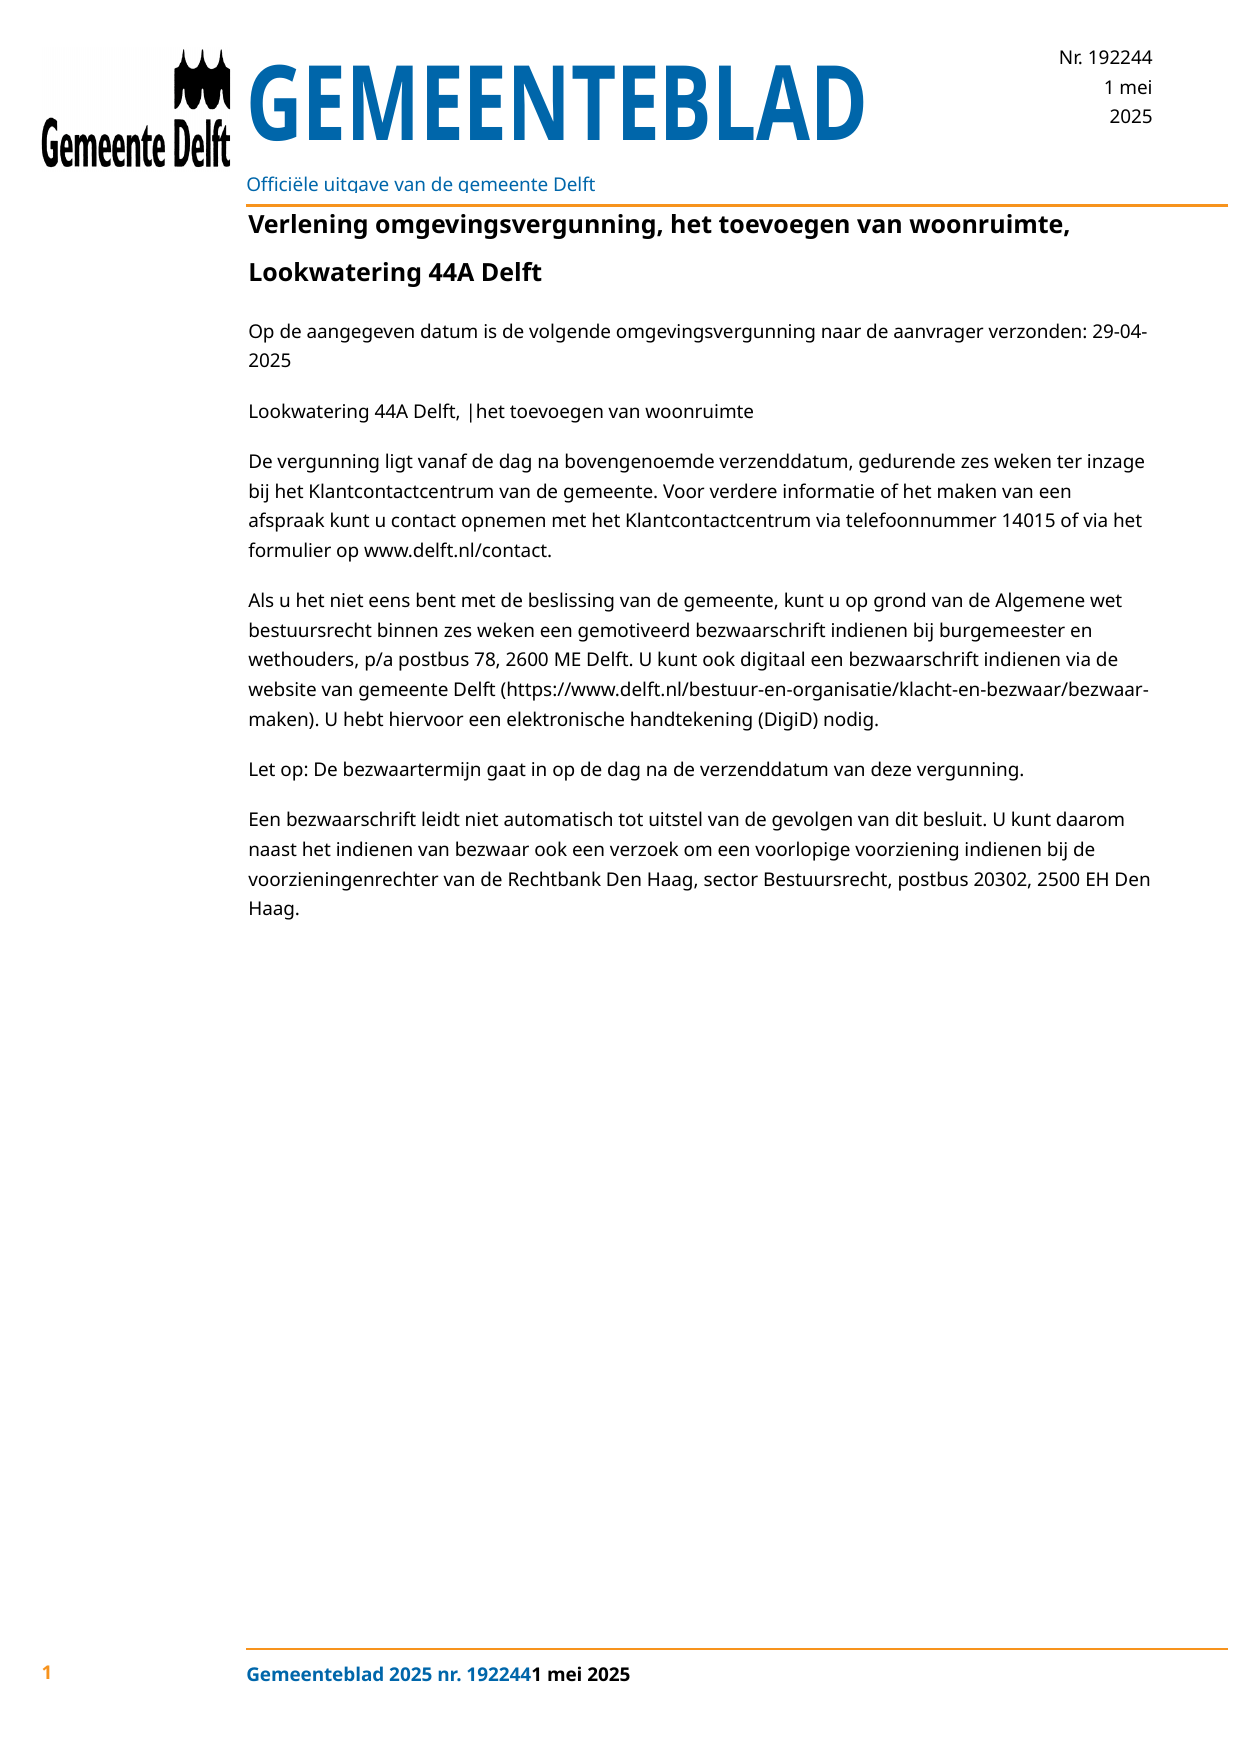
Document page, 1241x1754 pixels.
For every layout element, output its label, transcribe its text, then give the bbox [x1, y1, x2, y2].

text Let op: De bezwaartermijn gaat in op de dag na de verzenddatum van deze vergunning. [248, 756, 1152, 782]
text Een bezwaarschrift leidt niet automatisch tot uitstel van de gevolgen van dit besluit. U kunt daarom naast het indienen van bezwaar ook een verzoek om een voorlopige voorziening indienen bij de voorzieningenrechter van de Rechtbank Den Haag, sector Bestuursrecht, postbus 20302, 2500 EH Den Haag. [248, 807, 1152, 921]
text Op de aangegeven datum is de volgende omgevingsvergunning naar de aanvrager verzonden: 29-04-2025 [248, 318, 1152, 373]
text De vergunning ligt vanaf de dag na bovengenoemde verzenddatum, gedurende zes weken ter inzage bij het Klantcontactcentrum van de gemeente. Voor verdere informatie of het maken van een afspraak kunt u contact opnemen met het Klantcontactcentrum via telefoonnummer 14015 of via het formulier op www.delft.nl/contact. [248, 448, 1152, 563]
text Verlening omgevingsvergunning, het toevoegen van woonruimte, Lookwatering 44A Delft [248, 207, 1152, 288]
text Als u het niet eens bent met de beslissing van de gemeente, kunt u op grond van de Algemene wet bestuursrecht binnen zes weken een gemotiveerd bezwaarschrift indienen bij burgemeester en wethouders, p/a postbus 78, 2600 ME Delft. U kunt ook digitaal een bezwaarschrift indienen via de website van gemeente Delft (https://www.delft.nl/bestuur-en-organisatie/klacht-en-bezwaar/bezwaar-maken). U hebt hiervoor een elektronische handtekening (DigiD) nodig. [248, 587, 1152, 732]
text Lookwatering 44A Delft, |het toevoegen van woonruimte [248, 398, 1152, 424]
picture [41, 47, 231, 172]
